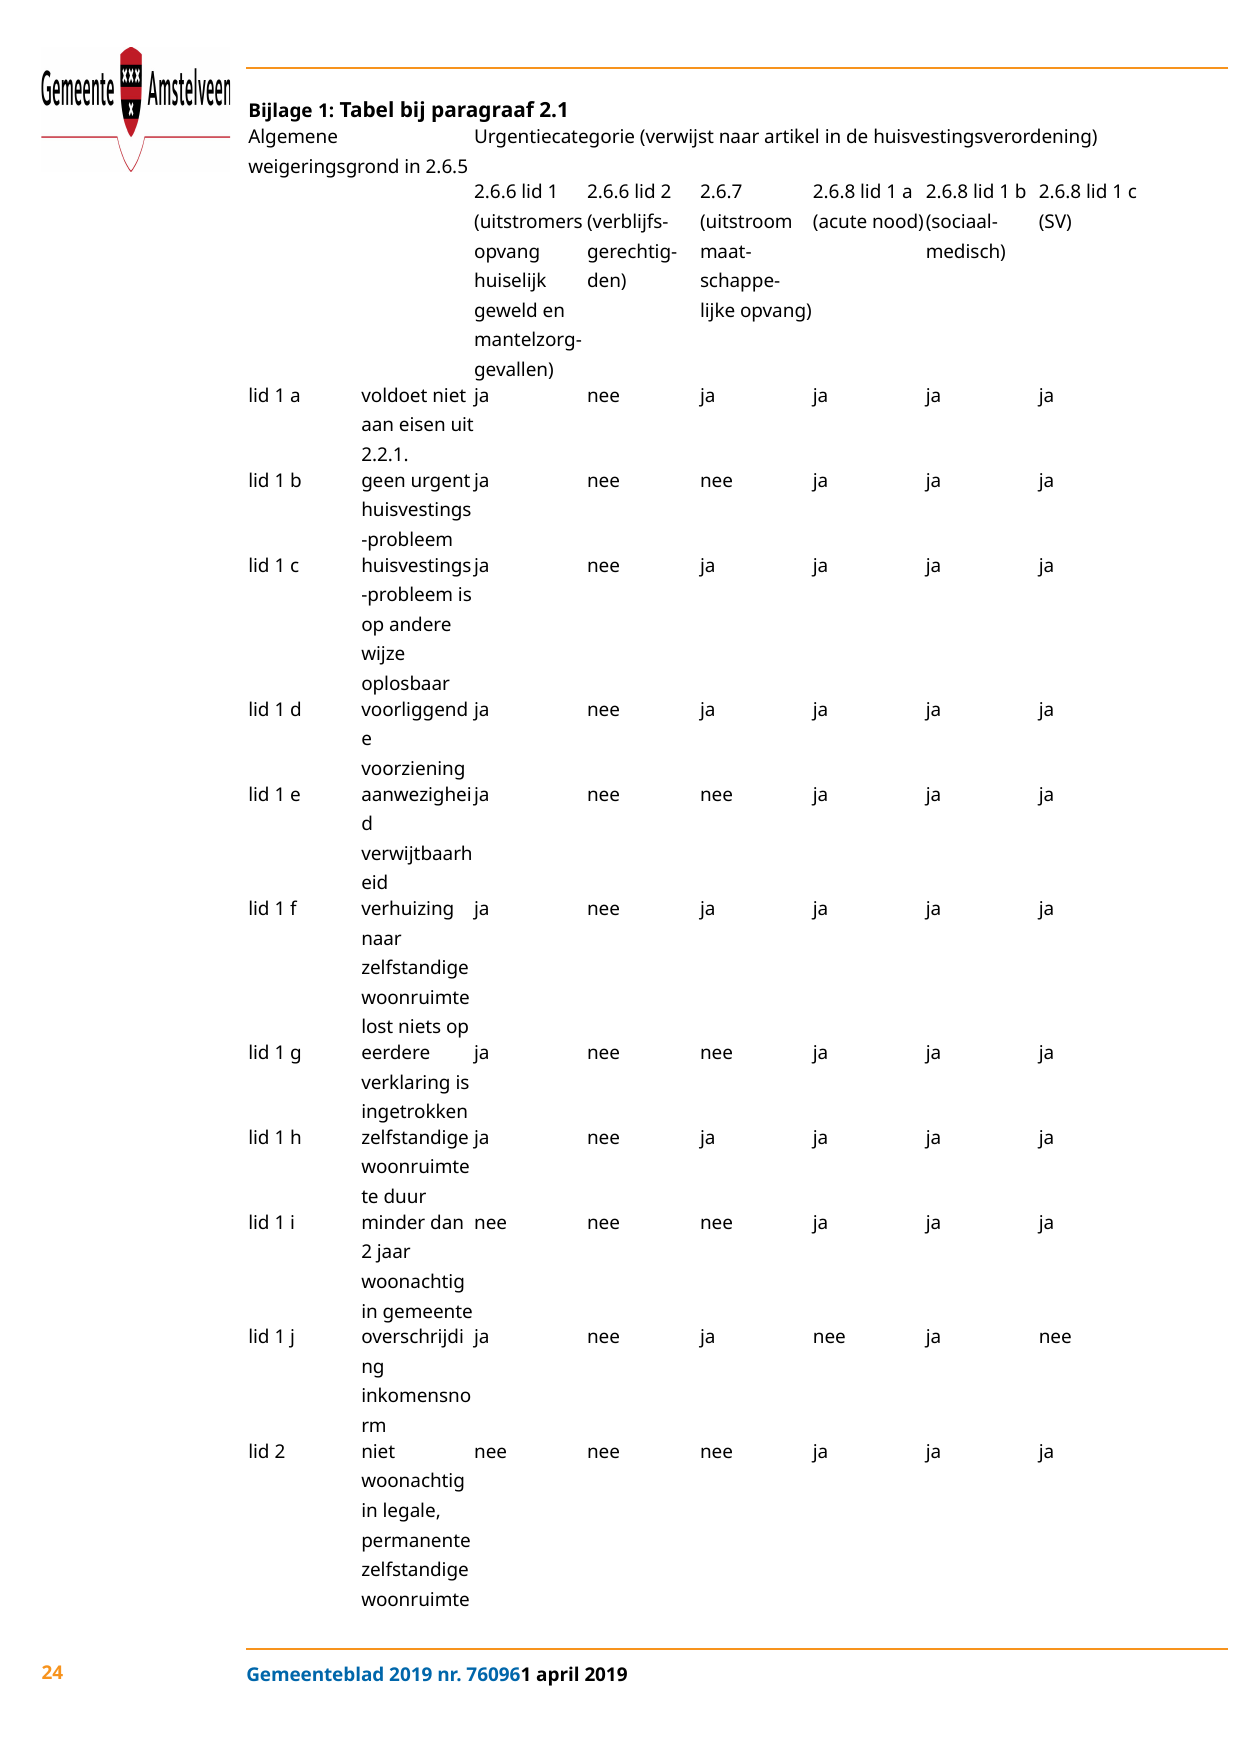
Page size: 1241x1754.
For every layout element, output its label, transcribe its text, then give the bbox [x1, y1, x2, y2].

table_cell aanwezigheid verwijtbaarheid [361, 781, 474, 895]
table_cell nee [587, 895, 700, 1039]
table_cell ja [1039, 696, 1152, 781]
table_cell ja [1039, 1438, 1152, 1612]
table_cell zelfstandige woonruimte te duur [361, 1124, 474, 1209]
table_cell ja [926, 1039, 1038, 1124]
table_cell geen urgent huisvestings-probleem [361, 467, 474, 552]
table_cell lid 1 h [248, 1124, 361, 1209]
table_cell overschrijding inkomensnorm [361, 1324, 474, 1438]
table_cell verhuizing naar zelfstandige woonruimte lost niets op [361, 895, 474, 1039]
table_cell nee [1039, 1324, 1152, 1438]
table_cell ja [926, 1438, 1038, 1612]
table_cell ja [926, 552, 1038, 696]
table_cell nee [587, 781, 700, 895]
table_cell ja [813, 696, 926, 781]
table_cell ja [813, 781, 926, 895]
table_cell lid 1 b [248, 467, 361, 552]
table_cell ja [1039, 781, 1152, 895]
table_cell ja [813, 895, 926, 1039]
table_cell [248, 179, 474, 382]
table_cell ja [1039, 1039, 1152, 1124]
table_cell nee [813, 1324, 926, 1438]
table_cell ja [474, 552, 587, 696]
table_cell 2.6.8 lid 1 c (SV) [1039, 179, 1152, 382]
table_cell nee [587, 696, 700, 781]
table_cell lid 1 e [248, 781, 361, 895]
table_cell lid 2 [248, 1438, 361, 1612]
table_cell 2.6.8 lid 1 a (acute nood) [813, 179, 926, 382]
table_cell nee [700, 467, 813, 552]
table_cell ja [1039, 467, 1152, 552]
table_cell minder dan 2 jaar woonachtig in gemeente [361, 1209, 474, 1323]
table_cell 2.6.8 lid 1 b (sociaal- medisch) [926, 179, 1038, 382]
table_cell 2.6.6 lid 1 (uitstromers opvang huiselijk geweld en mantelzorg-gevallen) [474, 179, 587, 382]
table_cell nee [474, 1209, 587, 1323]
table_cell ja [1039, 382, 1152, 467]
table_cell ja [926, 382, 1038, 467]
table_cell ja [813, 1438, 926, 1612]
table_cell ja [474, 1124, 587, 1209]
table_cell nee [587, 1324, 700, 1438]
table_cell voldoet niet aan eisen uit 2.2.1. [361, 382, 474, 467]
table_cell ja [926, 1209, 1038, 1323]
text Bijlage 1: Tabel bij paragraaf 2.1 [248, 95, 1152, 123]
table_header Algemene weigeringsgrond in 2.6.5 [248, 124, 474, 179]
table_cell 2.6.7 (uitstroom maat-schappe-lijke opvang) [700, 179, 813, 382]
table_cell nee [587, 1124, 700, 1209]
table_cell lid 1 d [248, 696, 361, 781]
table_cell nee [700, 781, 813, 895]
table_cell lid 1 c [248, 552, 361, 696]
table_cell ja [926, 781, 1038, 895]
table_cell lid 1 i [248, 1209, 361, 1323]
table_cell ja [474, 1039, 587, 1124]
table_cell ja [813, 382, 926, 467]
table_cell ja [926, 1124, 1038, 1209]
table_cell nee [587, 1209, 700, 1323]
table_cell eerdere verklaring is ingetrokken [361, 1039, 474, 1124]
table_cell ja [1039, 1124, 1152, 1209]
table_cell lid 1 g [248, 1039, 361, 1124]
table_cell ja [813, 1124, 926, 1209]
table_cell 2.6.6 lid 2 (verblijfs-gerechtig-den) [587, 179, 700, 382]
table_cell ja [700, 895, 813, 1039]
table_cell huisvestings-probleem is op andere wijze oplosbaar [361, 552, 474, 696]
table_cell ja [813, 1209, 926, 1323]
table_cell ja [926, 895, 1038, 1039]
table_cell lid 1 a [248, 382, 361, 467]
table_cell nee [700, 1209, 813, 1323]
table_cell nee [700, 1438, 813, 1612]
table_cell nee [587, 1438, 700, 1612]
table_cell ja [926, 1324, 1038, 1438]
table_cell ja [700, 696, 813, 781]
table_cell ja [813, 1039, 926, 1124]
table_cell nee [587, 552, 700, 696]
table_cell ja [700, 382, 813, 467]
table_cell ja [474, 1324, 587, 1438]
table_cell nee [587, 467, 700, 552]
table_header Urgentiecategorie (verwijst naar artikel in de huisvestingsverordening) [474, 124, 1152, 179]
table_cell voorliggende voorziening [361, 696, 474, 781]
table_cell ja [1039, 552, 1152, 696]
table_cell ja [926, 467, 1038, 552]
table_cell ja [813, 467, 926, 552]
table_cell ja [474, 781, 587, 895]
table_cell niet woonachtig in legale, permanente zelfstandige woonruimte [361, 1438, 474, 1612]
table_cell nee [700, 1039, 813, 1124]
table_cell ja [1039, 895, 1152, 1039]
table_cell lid 1 j [248, 1324, 361, 1438]
table_cell ja [926, 696, 1038, 781]
table_cell ja [700, 1324, 813, 1438]
table_cell ja [474, 696, 587, 781]
table_cell ja [474, 467, 587, 552]
table_cell ja [1039, 1209, 1152, 1323]
table_cell ja [474, 895, 587, 1039]
table_cell nee [587, 382, 700, 467]
table_cell ja [700, 1124, 813, 1209]
table_cell nee [474, 1438, 587, 1612]
table_cell ja [700, 552, 813, 696]
table_cell lid 1 f [248, 895, 361, 1039]
table_cell nee [587, 1039, 700, 1124]
table_cell ja [474, 382, 587, 467]
picture [41, 47, 231, 172]
table_cell ja [813, 552, 926, 696]
